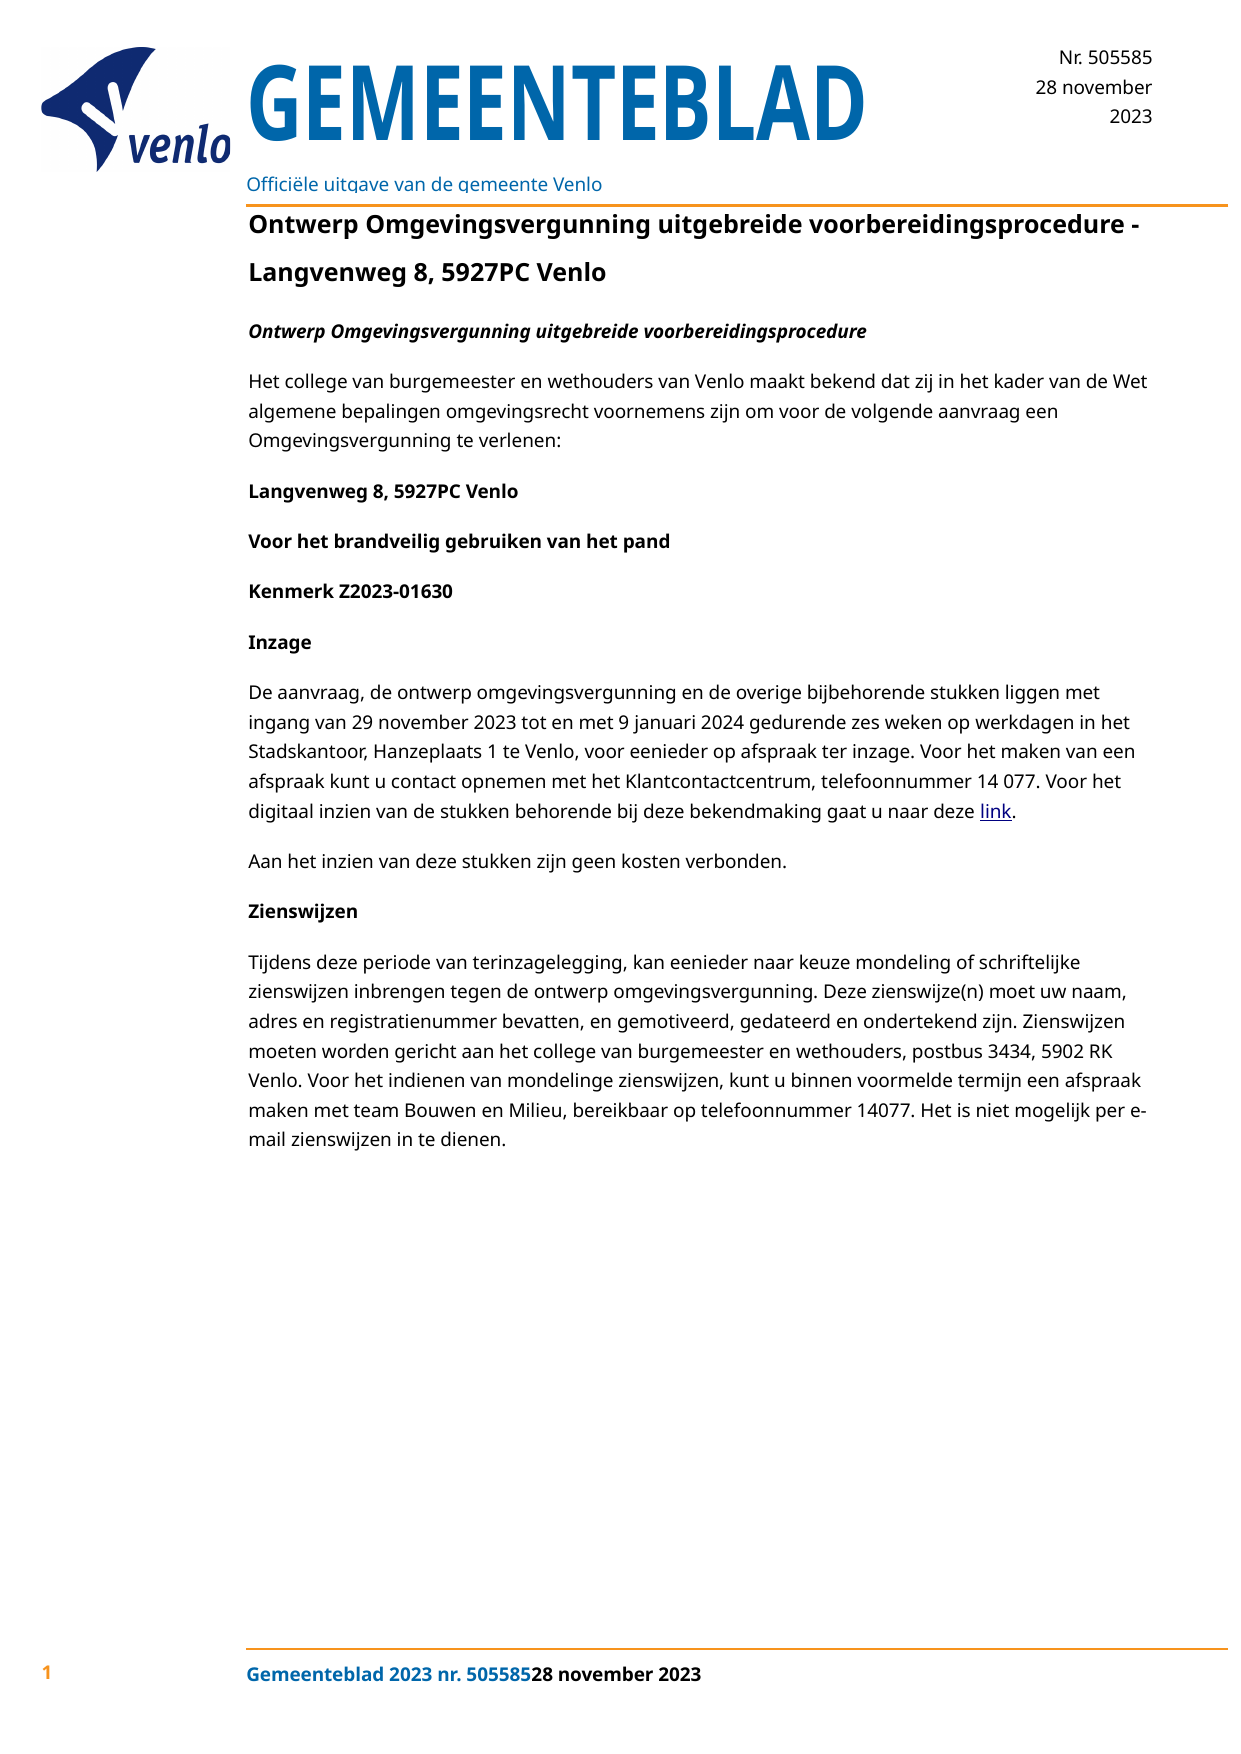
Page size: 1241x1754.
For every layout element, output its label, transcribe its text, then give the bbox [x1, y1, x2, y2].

text Ontwerp Omgevingsvergunning uitgebreide voorbereidingsprocedure [248, 318, 1152, 344]
picture [41, 47, 231, 172]
text Zienswijzen [248, 899, 1152, 924]
text Inzage [248, 629, 1152, 655]
text Aan het inzien van deze stukken zijn geen kosten verbonden. [248, 848, 1152, 874]
text Kenmerk Z2023-01630 [248, 579, 1152, 604]
text Voor het brandveilig gebruiken van het pand [248, 528, 1152, 554]
text Tijdens deze periode van terinzagelegging, kan eenieder naar keuze mondeling of schriftelijke zienswijzen inbrengen tegen de ontwerp omgevingsvergunning. Deze zienswijze(n) moet uw naam, adres en registratienummer bevatten, en gemotiveerd, gedateerd en ondertekend zijn. Zienswijzen moeten worden gericht aan het college van burgemeester en wethouders, postbus 3434, 5902 RK Venlo. Voor het indienen van mondelinge zienswijzen, kunt u binnen voormelde termijn een afspraak maken met team Bouwen en Milieu, bereikbaar op telefoonnummer 14077. Het is niet mogelijk per e-mail zienswijzen in te dienen. [248, 949, 1152, 1152]
text De aanvraag, de ontwerp omgevingsvergunning en de overige bijbehorende stukken liggen met ingang van 29 november 2023 tot en met 9 januari 2024 gedurende zes weken op werkdagen in het Stadskantoor, Hanzeplaats 1 te Venlo, voor eenieder op afspraak ter inzage. Voor het maken van een afspraak kunt u contact opnemen met het Klantcontactcentrum, telefoonnummer 14 077. Voor het digitaal inzien van de stukken behorende bij deze bekendmaking gaat u naar deze link. [248, 679, 1152, 824]
text Het college van burgemeester en wethouders van Venlo maakt bekend dat zij in het kader van de Wet algemene bepalingen omgevingsrecht voornemens zijn om voor de volgende aanvraag een Omgevingsvergunning te verlenen: [248, 368, 1152, 453]
text Ontwerp Omgevingsvergunning uitgebreide voorbereidingsprocedure - Langvenweg 8, 5927PC Venlo [248, 207, 1152, 288]
text Langvenweg 8, 5927PC Venlo [248, 478, 1152, 504]
